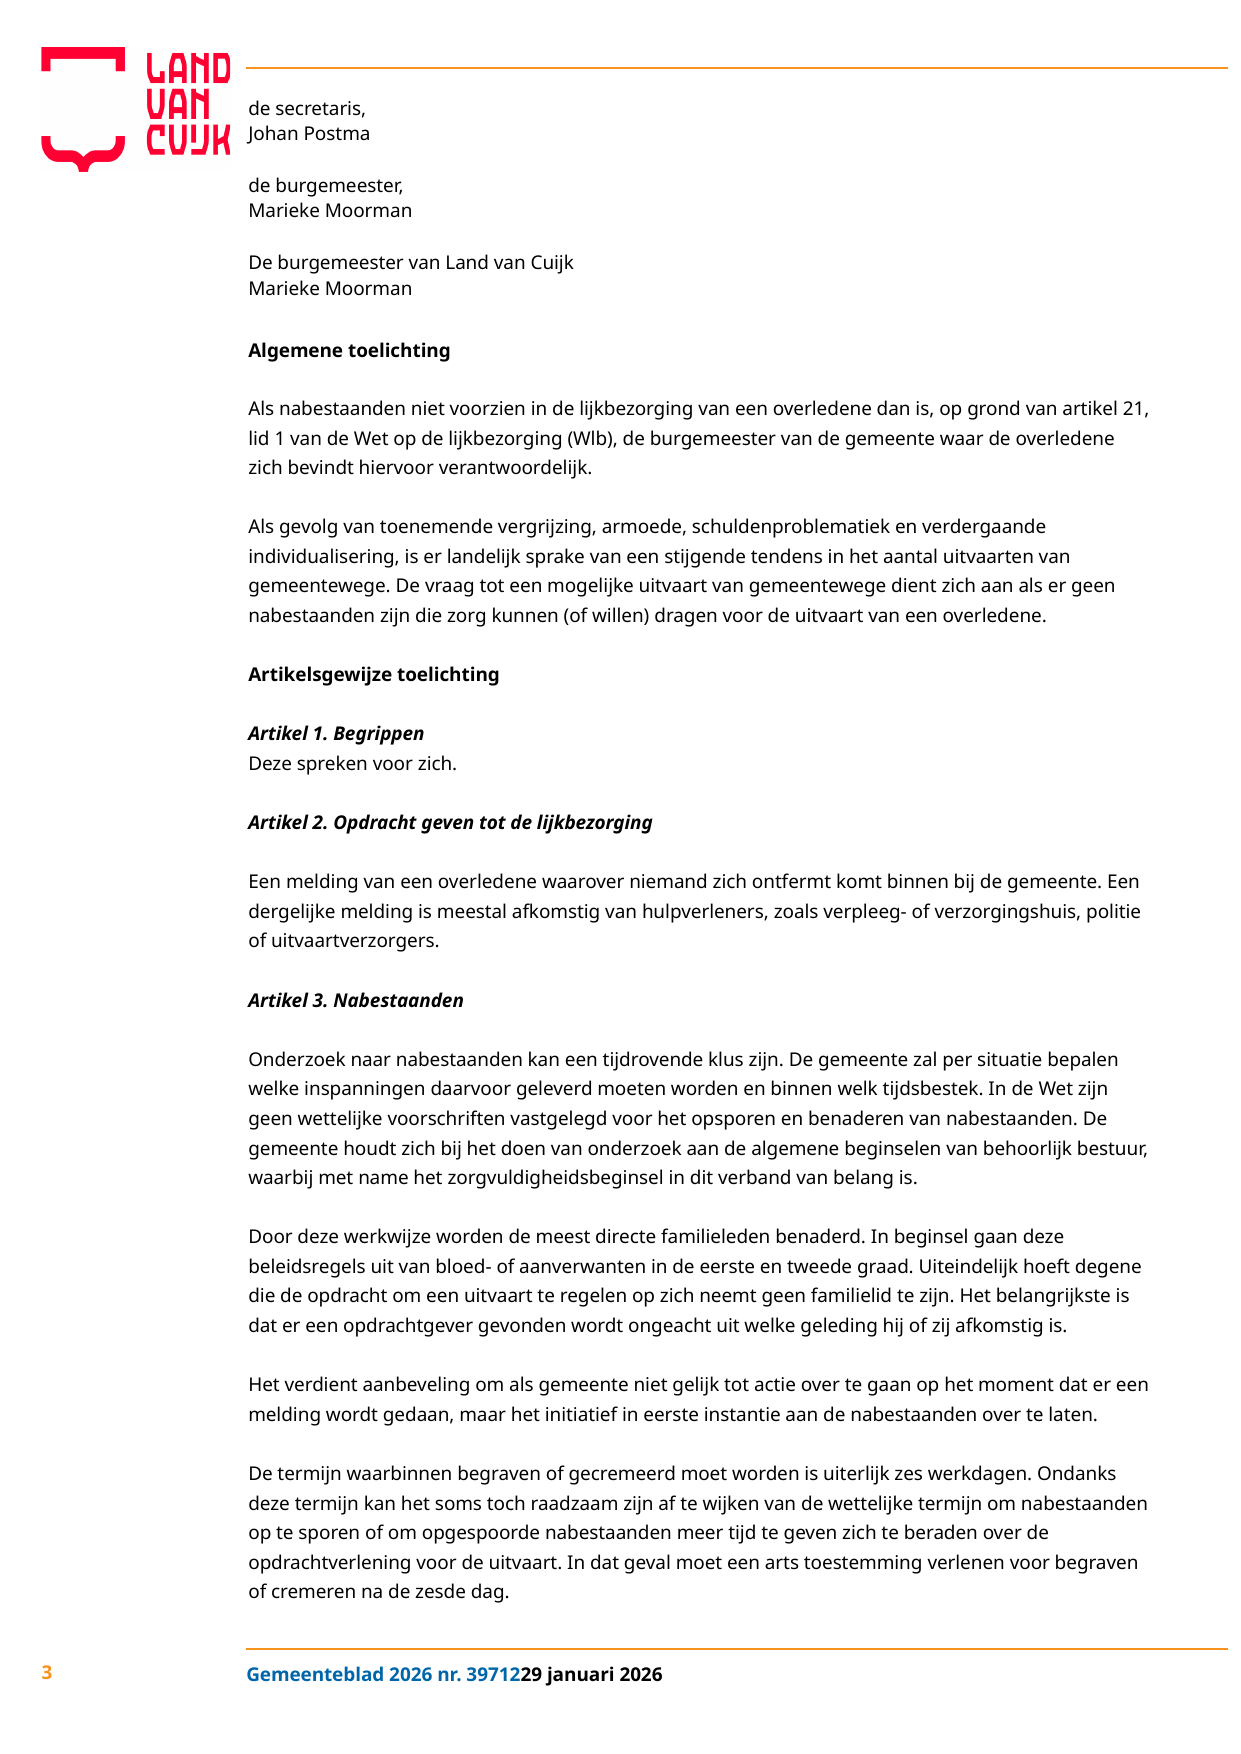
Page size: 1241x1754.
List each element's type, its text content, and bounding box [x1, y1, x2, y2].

text Een melding van een overledene waarover niemand zich ontfermt komt binnen bij de gemeente. Een dergelijke melding is meestal afkomstig van hulpverleners, zoals verpleeg- of verzorgingshuis, politie of uitvaartverzorgers. [248, 868, 1152, 953]
text Johan Postma [248, 121, 1152, 146]
text Artikel 3. Nabestaanden [248, 987, 1152, 1013]
text De burgemeester van Land van Cuijk [248, 249, 1152, 275]
text de burgemeester, [248, 172, 1152, 198]
text Marieke Moorman [248, 275, 1152, 301]
text Als gevolg van toenemende vergrijzing, armoede, schuldenproblematiek en verdergaande individualisering, is er landelijk sprake van een stijgende tendens in het aantal uitvaarten van gemeentewege. De vraag tot een mogelijke uitvaart van gemeentewege dient zich aan als er geen nabestaanden zijn die zorg kunnen (of willen) dragen voor de uitvaart van een overledene. [248, 513, 1152, 628]
text Als nabestaanden niet voorzien in de lijkbezorging van een overledene dan is, op grond van artikel 21, lid 1 van de Wet op de lijkbezorging (Wlb), de burgemeester van de gemeente waar de overledene zich bevindt hiervoor verantwoordelijk. [248, 395, 1152, 480]
text Door deze werkwijze worden de meest directe familieleden benaderd. In beginsel gaan deze beleidsregels uit van bloed- of aanverwanten in de eerste en tweede graad. Uiteindelijk hoeft degene die de opdracht om een uitvaart te regelen op zich neemt geen familielid te zijn. Het belangrijkste is dat er een opdrachtgever gevonden wordt ongeacht uit welke geleding hij of zij afkomstig is. [248, 1223, 1152, 1338]
text Algemene toelichting [248, 326, 1152, 366]
text Het verdient aanbeveling om als gemeente niet gelijk tot actie over te gaan op het moment dat er een melding wordt gedaan, maar het initiatief in eerste instantie aan de nabestaanden over te laten. [248, 1371, 1152, 1427]
text Onderzoek naar nabestaanden kan een tijdrovende klus zijn. De gemeente zal per situatie bepalen welke inspanningen daarvoor geleverd moeten worden en binnen welk tijdsbestek. In de Wet zijn geen wettelijke voorschriften vastgelegd voor het opsporen en benaderen van nabestaanden. De gemeente houdt zich bij het doen van onderzoek aan de algemene beginselen van behoorlijk bestuur, waarbij met name het zorgvuldigheidsbeginsel in dit verband van belang is. [248, 1046, 1152, 1190]
text Artikelsgewijze toelichting [248, 661, 1152, 687]
text De termijn waarbinnen begraven of gecremeerd moet worden is uiterlijk zes werkdagen. Ondanks deze termijn kan het soms toch raadzaam zijn af te wijken van de wettelijke termijn om nabestaanden op te sporen of om opgespoorde nabestaanden meer tijd te geven zich te beraden over de opdrachtverlening voor de uitvaart. In dat geval moet een arts toestemming verlenen voor begraven of cremeren na de zesde dag. [248, 1460, 1152, 1604]
picture [41, 47, 231, 172]
text Marieke Moorman [248, 198, 1152, 223]
text Deze spreken voor zich. [248, 750, 1152, 776]
text Artikel 2. Opdracht geven tot de lijkbezorging [248, 809, 1152, 835]
text Artikel 1. Begrippen [248, 721, 1152, 746]
text de secretaris, [248, 95, 1152, 121]
